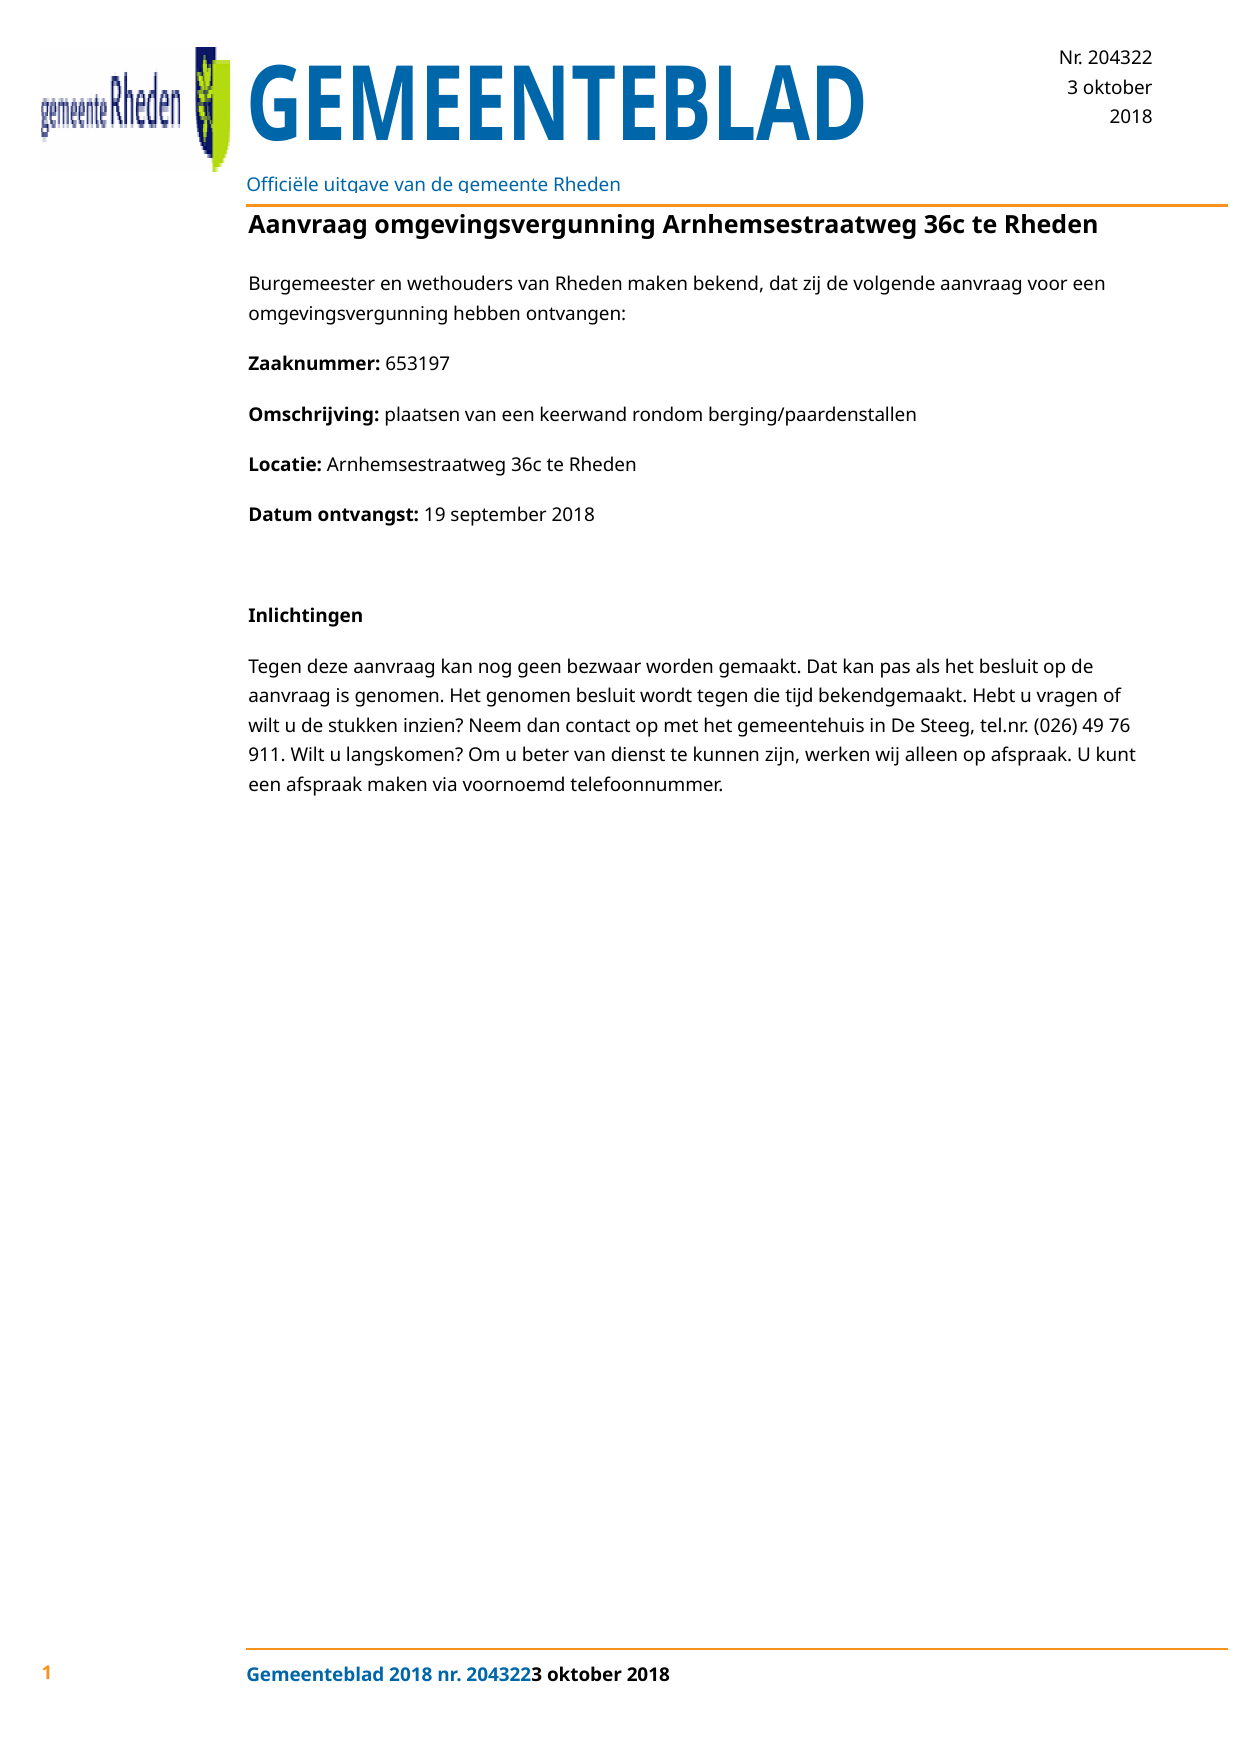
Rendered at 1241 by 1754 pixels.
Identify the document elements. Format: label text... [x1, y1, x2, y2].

text Locatie: Arnhemsestraatweg 36c te Rheden [248, 451, 1152, 477]
picture [41, 47, 231, 172]
text Datum ontvangst: 19 september 2018 [248, 502, 1152, 527]
text Tegen deze aanvraag kan nog geen bezwaar worden gemaakt. Dat kan pas als het besluit op de aanvraag is genomen. Het genomen besluit wordt tegen die tijd bekendgemaakt. Hebt u vragen of wilt u de stukken inzien? Neem dan contact op met het gemeentehuis in De Steeg, tel.nr. (026) 49 76 911. Wilt u langskomen? Om u beter van dienst te kunnen zijn, werken wij alleen op afspraak. U kunt een afspraak maken via voornoemd telefoonnummer. [248, 653, 1152, 797]
text Aanvraag omgevingsvergunning Arnhemsestraatweg 36c te Rheden [248, 207, 1152, 241]
text Inlichtingen [248, 602, 1152, 628]
text Omschrijving: plaatsen van een keerwand rondom berging/paardenstallen [248, 401, 1152, 426]
text Zaaknummer: 653197 [248, 350, 1152, 376]
text Burgemeester en wethouders van Rheden maken bekend, dat zij de volgende aanvraag voor een omgevingsvergunning hebben ontvangen: [248, 270, 1152, 326]
